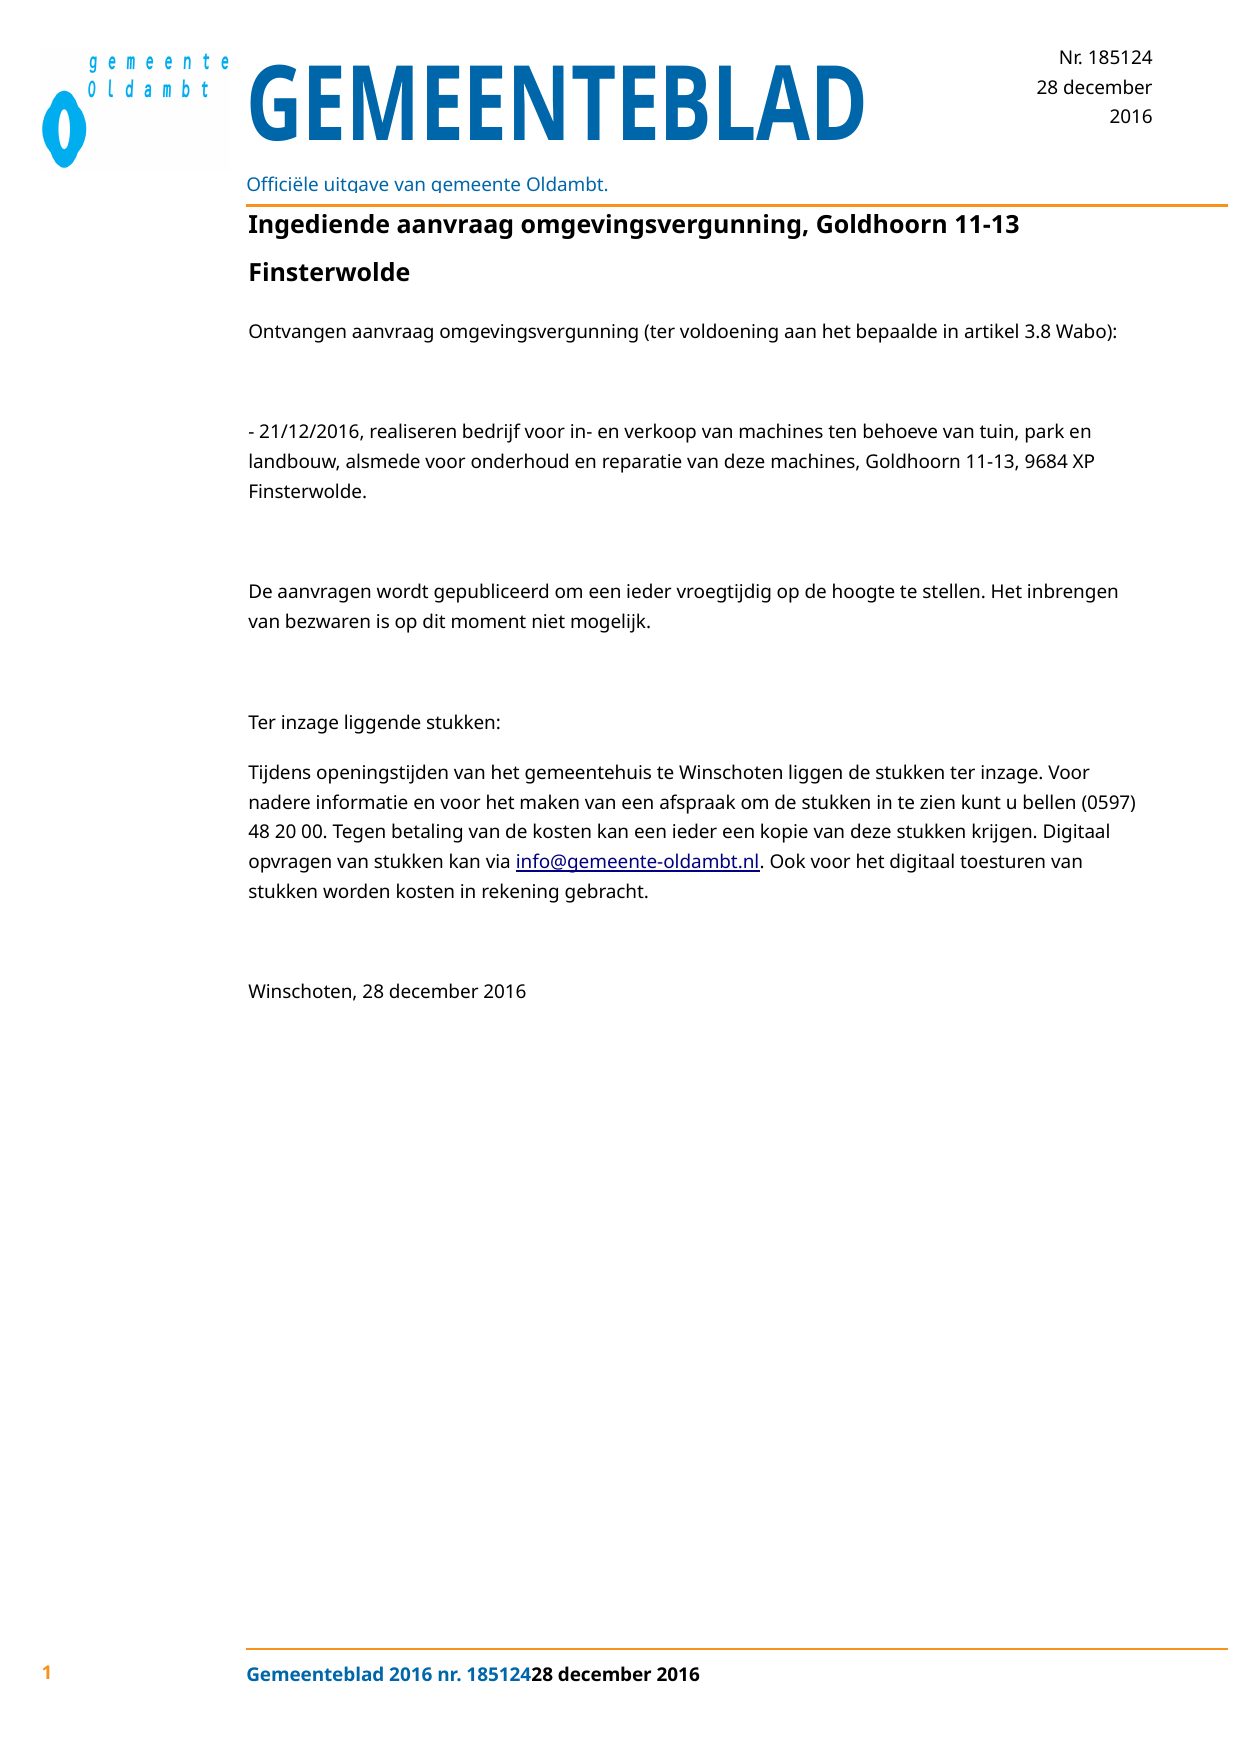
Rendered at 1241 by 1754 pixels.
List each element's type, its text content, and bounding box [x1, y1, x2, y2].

text Ontvangen aanvraag omgevingsvergunning (ter voldoening aan het bepaalde in artikel 3.8 Wabo): [248, 318, 1152, 344]
text Winschoten, 28 december 2016 [248, 979, 1152, 1004]
text Ter inzage liggende stukken: [248, 709, 1152, 735]
picture [41, 47, 231, 172]
text Tijdens openingstijden van het gemeentehuis te Winschoten liggen de stukken ter inzage. Voor nadere informatie en voor het maken van een afspraak om de stukken in te zien kunt u bellen (0597) 48 20 00. Tegen betaling van de kosten kan een ieder een kopie van deze stukken krijgen. Digitaal opvragen van stukken kan via info@gemeente-oldambt.nl. Ook voor het digitaal toesturen van stukken worden kosten in rekening gebracht. [248, 759, 1152, 904]
text De aanvragen wordt gepubliceerd om een ieder vroegtijdig op de hoogte te stellen. Het inbrengen van bezwaren is op dit moment niet mogelijk. [248, 579, 1152, 634]
text Ingediende aanvraag omgevingsvergunning, Goldhoorn 11-13 Finsterwolde [248, 207, 1152, 288]
text - 21/12/2016, realiseren bedrijf voor in- en verkoop van machines ten behoeve van tuin, park en landbouw, alsmede voor onderhoud en reparatie van deze machines, Goldhoorn 11-13, 9684 XP Finsterwolde. [248, 419, 1152, 504]
